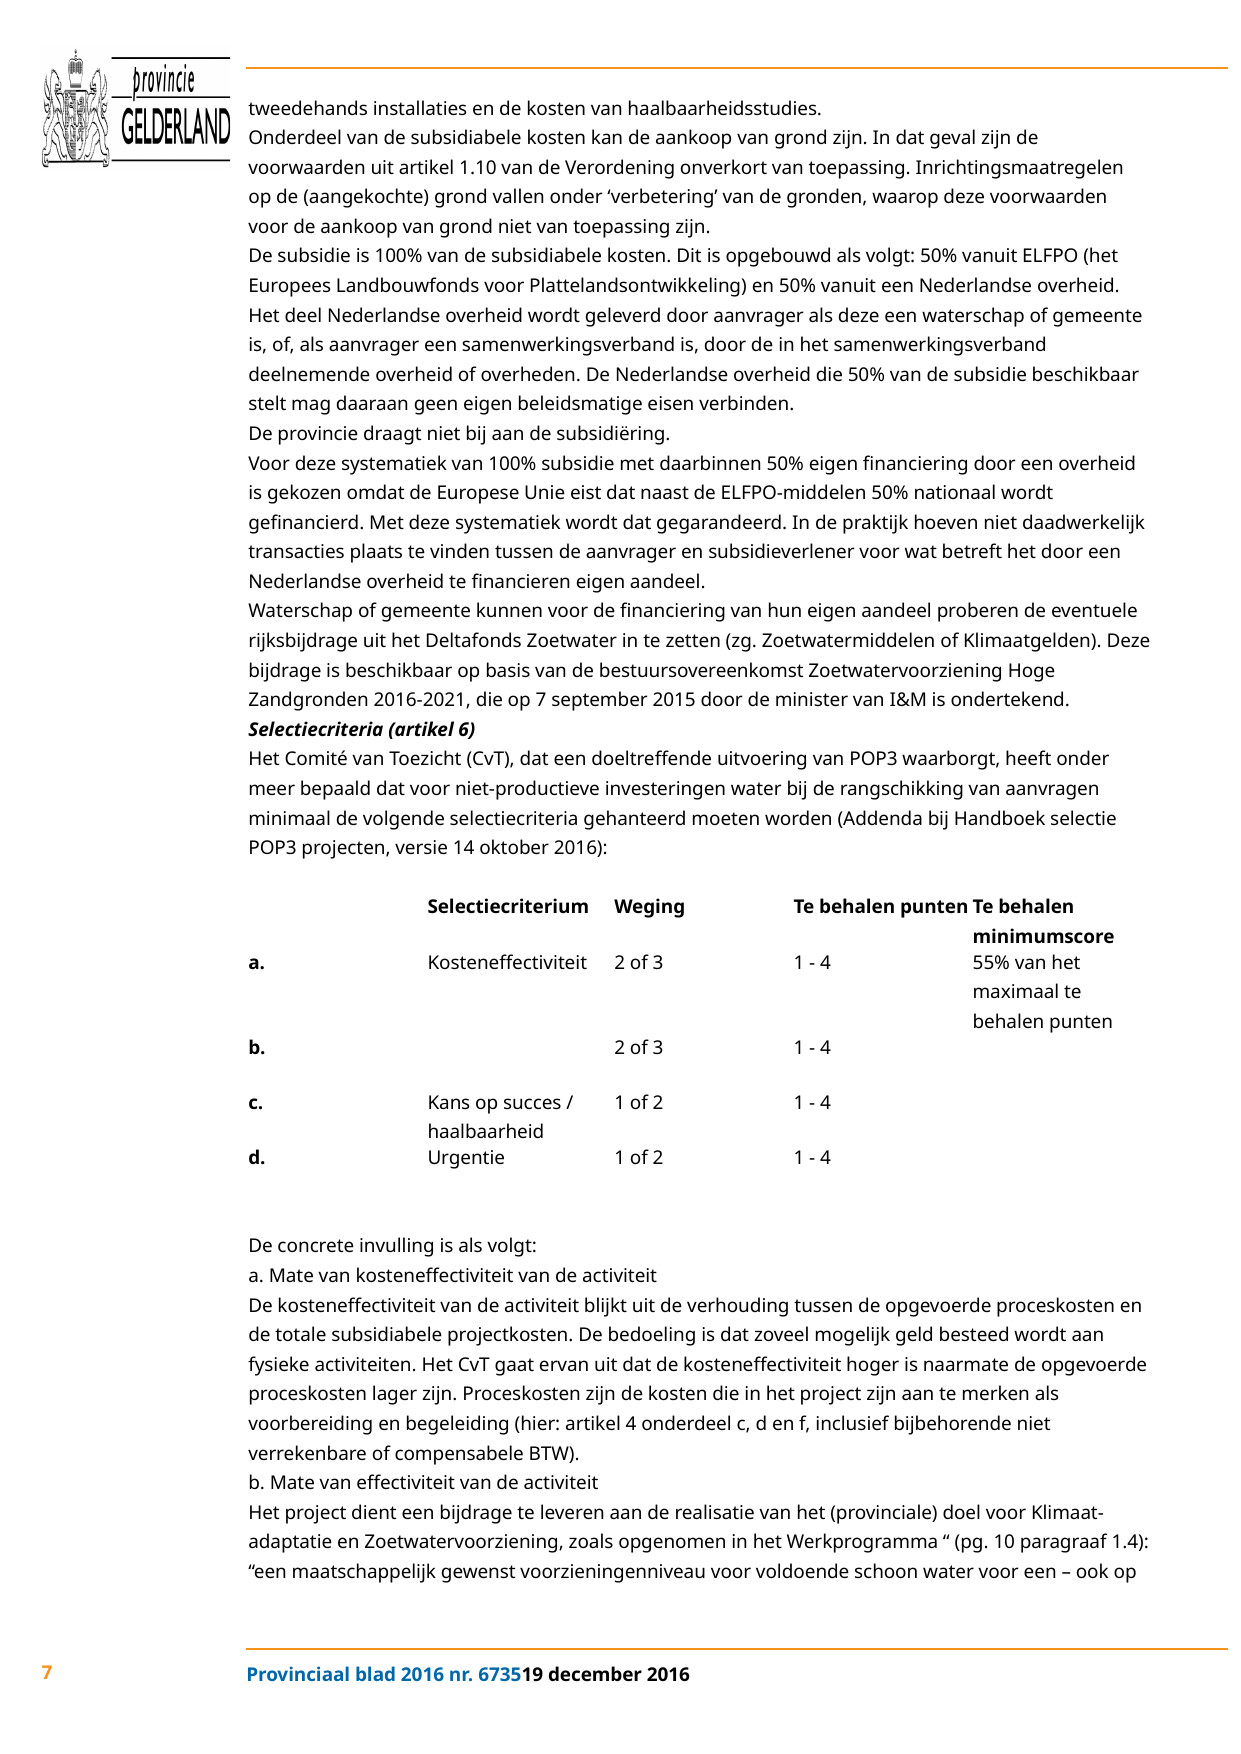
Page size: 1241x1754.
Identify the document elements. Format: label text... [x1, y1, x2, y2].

table_cell [973, 1089, 1152, 1144]
text De kosteneffectiviteit van de activiteit blijkt uit de verhouding tussen de opgevoerde proceskosten en de totale subsidiabele projectkosten. De bedoeling is dat zoveel mogelijk geld besteed wordt aan fysieke activiteiten. Het CvT gaat ervan uit dat de kosteneffectiviteit hoger is naarmate de opgevoerde proceskosten lager zijn. Proceskosten zijn de kosten die in het project zijn aan te merken als voorbereiding en begeleiding (hier: artikel 4 onderdeel c, d en f, inclusief bijbehorende niet verrekenbare of compensabele BTW). [248, 1292, 1152, 1465]
text Waterschap of gemeente kunnen voor de financiering van hun eigen aandeel proberen de eventuele rijksbijdrage uit het Deltafonds Zoetwater in te zetten (zg. Zoetwatermiddelen of Klimaatgelden). Deze bijdrage is beschikbaar op basis van de bestuursovereenkomst Zoetwatervoorziening Hoge Zandgronden 2016-2021, die op 7 september 2015 door de minister van I&M is ondertekend. [248, 598, 1152, 712]
text a. Mate van kosteneffectiviteit van de activiteit [248, 1262, 1152, 1288]
text Het Comité van Toezicht (CvT), dat een doeltreffende uitvoering van POP3 waarborgt, heeft onder meer bepaald dat voor niet-productieve investeringen water bij de rangschikking van aanvragen minimaal de volgende selectiecriteria gehanteerd moeten worden (Addenda bij Handboek selectie POP3 projecten, versie 14 oktober 2016): [248, 746, 1152, 860]
table_cell Kans op succes / haalbaarheid [427, 1089, 614, 1144]
text De subsidie is 100% van de subsidiabele kosten. Dit is opgebouwd als volgt: 50% vanuit ELFPO (het Europees Landbouwfonds voor Plattelandsontwikkeling) en 50% vanuit een Nederlandse overheid. Het deel Nederlandse overheid wordt geleverd door aanvrager als deze een waterschap of gemeente is, of, als aanvrager een samenwerkingsverband is, door de in het samenwerkingsverband deelnemende overheid of overheden. De Nederlandse overheid die 50% van de subsidie beschikbaar stelt mag daaraan geen eigen beleidsmatige eisen verbinden. [248, 243, 1152, 416]
table_cell a. [248, 949, 427, 1034]
table_cell 2 of 3 [614, 1034, 793, 1089]
table_cell Kosteneffectiviteit [427, 949, 614, 1034]
table_header Selectiecriterium [427, 894, 614, 949]
table_cell 1 of 2 [614, 1089, 793, 1144]
table_cell [973, 1034, 1152, 1089]
picture [41, 47, 231, 172]
table_cell 2 of 3 [614, 949, 793, 1034]
table_cell 1 - 4 [793, 949, 972, 1034]
table_cell [427, 1034, 614, 1089]
table_cell [973, 1145, 1152, 1200]
text “een maatschappelijk gewenst voorzieningenniveau voor voldoende schoon water voor een – ook op [248, 1558, 1152, 1584]
table_header Weging [614, 894, 793, 949]
table_cell c. [248, 1089, 427, 1144]
table_cell 1 - 4 [793, 1089, 972, 1144]
text De concrete invulling is als volgt: [248, 1233, 1152, 1258]
table_cell 1 - 4 [793, 1034, 972, 1089]
table_header Te behalen punten [793, 894, 972, 949]
text b. Mate van effectiviteit van de activiteit [248, 1469, 1152, 1495]
text Onderdeel van de subsidiabele kosten kan de aankoop van grond zijn. In dat geval zijn de voorwaarden uit artikel 1.10 van de Verordening onverkort van toepassing. Inrichtingsmaatregelen op de (aangekochte) grond vallen onder ‘verbetering’ van de gronden, waarop deze voorwaarden voor de aankoop van grond niet van toepassing zijn. [248, 124, 1152, 239]
text Voor deze systematiek van 100% subsidie met daarbinnen 50% eigen financiering door een overheid is gekozen omdat de Europese Unie eist dat naast de ELFPO-middelen 50% nationaal wordt gefinancierd. Met deze systematiek wordt dat gegarandeerd. In de praktijk hoeven niet daadwerkelijk transacties plaats te vinden tussen de aanvrager en subsidieverlener voor wat betreft het door een Nederlandse overheid te financieren eigen aandeel. [248, 450, 1152, 594]
text tweedehands installaties en de kosten van haalbaarheidsstudies. [248, 95, 1152, 121]
table_header Te behalen minimumscore [973, 894, 1152, 949]
table_cell b. [248, 1034, 427, 1089]
table_cell Urgentie [427, 1145, 614, 1200]
table_header [248, 894, 427, 949]
text De provincie draagt niet bij aan de subsidiëring. [248, 420, 1152, 446]
text Het project dient een bijdrage te leveren aan de realisatie van het (provinciale) doel voor Klimaat-adaptatie en Zoetwatervoorziening, zoals opgenomen in het Werkprogramma “ (pg. 10 paragraaf 1.4): [248, 1499, 1152, 1554]
table_cell 1 - 4 [793, 1145, 972, 1200]
table_cell 55% van het maximaal te behalen punten [973, 949, 1152, 1034]
table_cell d. [248, 1145, 427, 1200]
table_cell 1 of 2 [614, 1145, 793, 1200]
text Selectiecriteria (artikel 6) [248, 716, 1152, 742]
